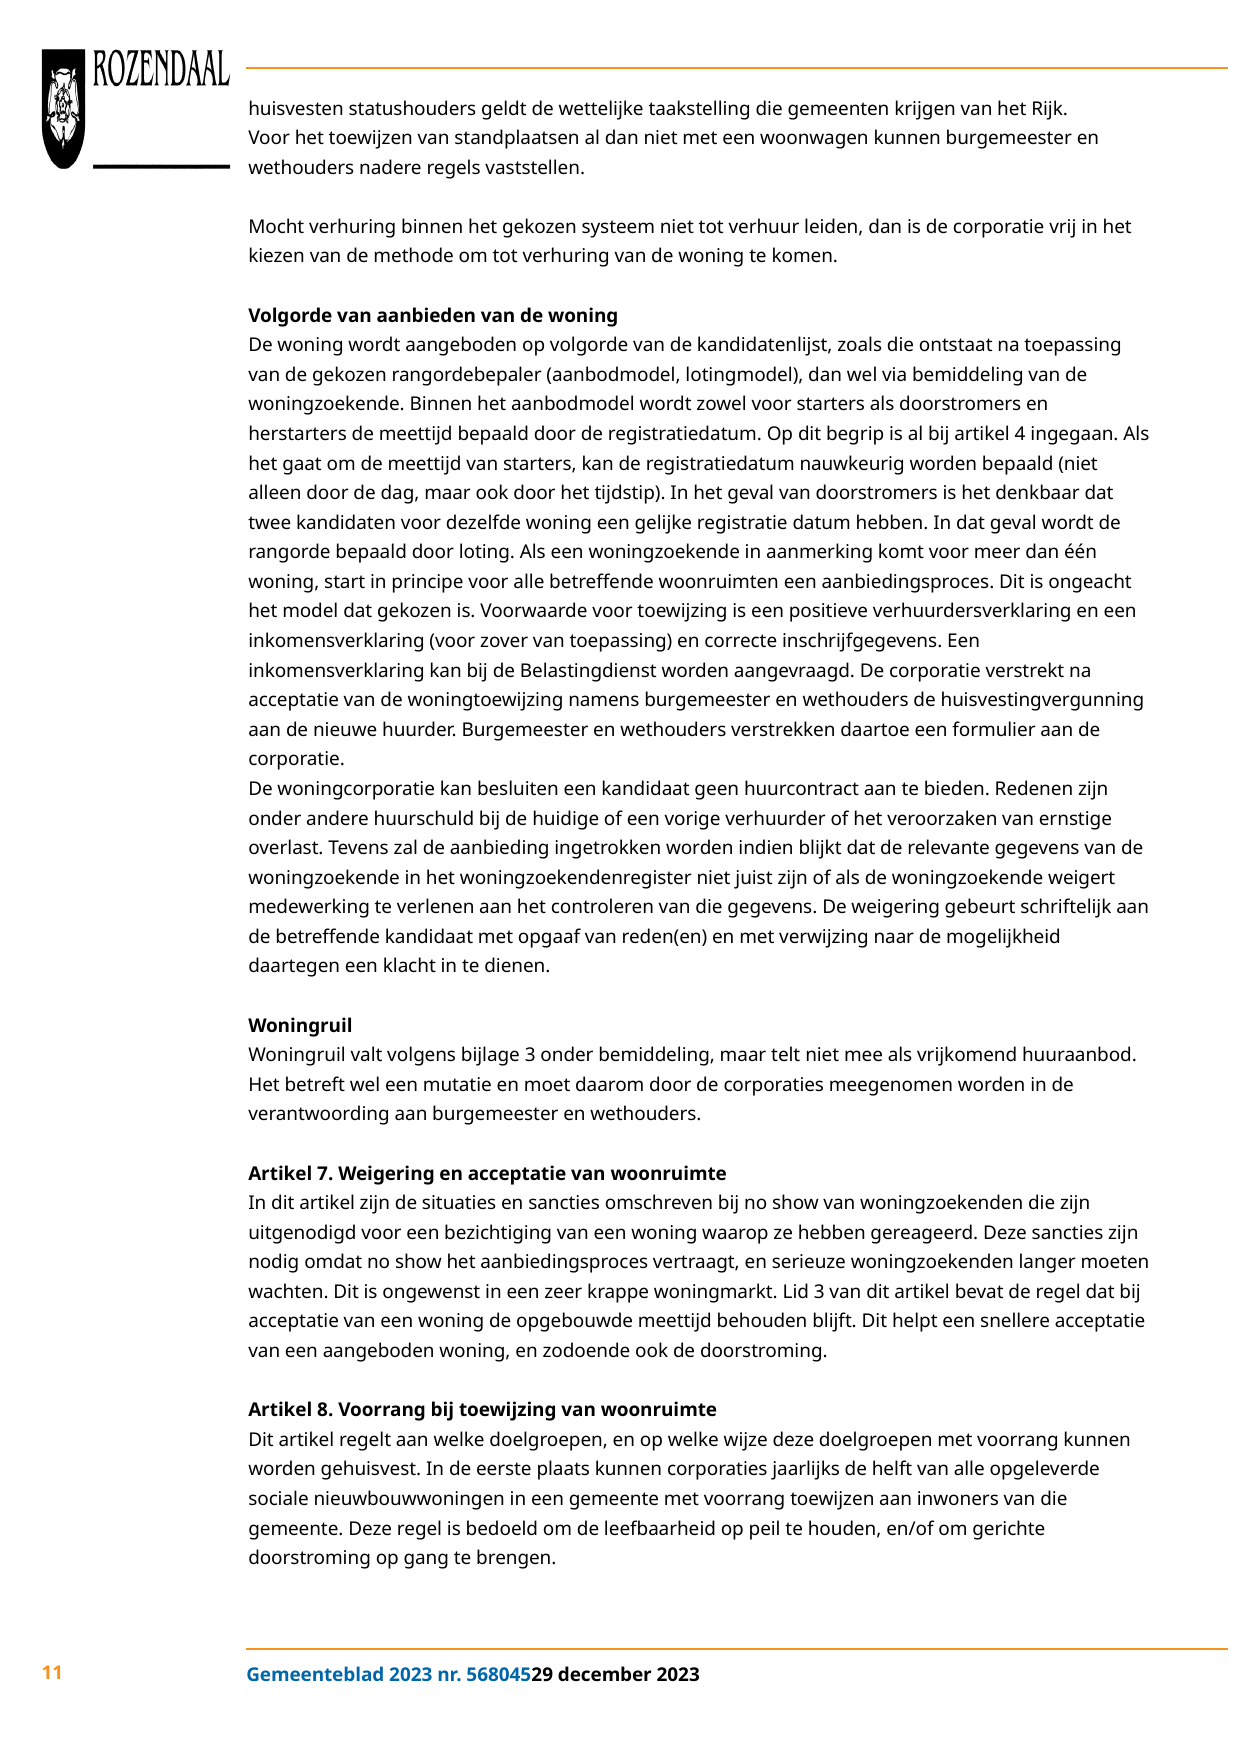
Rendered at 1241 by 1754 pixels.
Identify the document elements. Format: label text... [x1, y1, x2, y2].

text Woningruil valt volgens bijlage 3 onder bemiddeling, maar telt niet mee als vrijkomend huuraanbod. Het betreft wel een mutatie en moet daarom door de corporaties meegenomen worden in de verantwoording aan burgemeester en wethouders. [248, 1041, 1152, 1126]
text Artikel 8. Voorrang bij toewijzing van woonruimte [248, 1396, 1152, 1422]
text De woning wordt aangeboden op volgorde van de kandidatenlijst, zoals die ontstaat na toepassing van de gekozen rangordebepaler (aanbodmodel, lotingmodel), dan wel via bemiddeling van de woningzoekende. Binnen het aanbodmodel wordt zowel voor starters als doorstromers en herstarters de meettijd bepaald door de registratiedatum. Op dit begrip is al bij artikel 4 ingegaan. Als het gaat om de meettijd van starters, kan de registratiedatum nauwkeurig worden bepaald (niet alleen door de dag, maar ook door het tijdstip). In het geval van doorstromers is het denkbaar dat twee kandidaten voor dezelfde woning een gelijke registratie datum hebben. In dat geval wordt de rangorde bepaald door loting. Als een woningzoekende in aanmerking komt voor meer dan één woning, start in principe voor alle betreffende woonruimten een aanbiedingsproces. Dit is ongeacht het model dat gekozen is. Voorwaarde voor toewijzing is een positieve verhuurdersverklaring en een inkomensverklaring (voor zover van toepassing) en correcte inschrijfgegevens. Een inkomensverklaring kan bij de Belastingdienst worden aangevraagd. De corporatie verstrekt na acceptatie van de woningtoewijzing namens burgemeester en wethouders de huisvestingvergunning aan de nieuwe huurder. Burgemeester en wethouders verstrekken daartoe een formulier aan de corporatie. [248, 331, 1152, 771]
text Woningruil [248, 1012, 1152, 1038]
text Artikel 7. Weigering en acceptatie van woonruimte [248, 1160, 1152, 1186]
text Voor het toewijzen van standplaatsen al dan niet met een woonwagen kunnen burgemeester en wethouders nadere regels vaststellen. [248, 124, 1152, 180]
text De woningcorporatie kan besluiten een kandidaat geen huurcontract aan te bieden. Redenen zijn onder andere huurschuld bij de huidige of een vorige verhuurder of het veroorzaken van ernstige overlast. Tevens zal de aanbieding ingetrokken worden indien blijkt dat de relevante gegevens van de woningzoekende in het woningzoekendenregister niet juist zijn of als de woningzoekende weigert medewerking te verlenen aan het controleren van die gegevens. De weigering gebeurt schriftelijk aan de betreffende kandidaat met opgaaf van reden(en) en met verwijzing naar de mogelijkheid daartegen een klacht in te dienen. [248, 775, 1152, 978]
text huisvesten statushouders geldt de wettelijke taakstelling die gemeenten krijgen van het Rijk. [248, 95, 1152, 121]
picture [41, 47, 231, 172]
text Mocht verhuring binnen het gekozen systeem niet tot verhuur leiden, dan is de corporatie vrij in het kiezen van de methode om tot verhuring van de woning te komen. [248, 213, 1152, 268]
text Dit artikel regelt aan welke doelgroepen, en op welke wijze deze doelgroepen met voorrang kunnen worden gehuisvest. In de eerste plaats kunnen corporaties jaarlijks de helft van alle opgeleverde sociale nieuwbouwwoningen in een gemeente met voorrang toewijzen aan inwoners van die gemeente. Deze regel is bedoeld om de leefbaarheid op peil te houden, en/of om gerichte doorstroming op gang te brengen. [248, 1426, 1152, 1570]
text Volgorde van aanbieden van de woning [248, 302, 1152, 328]
text In dit artikel zijn de situaties en sancties omschreven bij no show van woningzoekenden die zijn uitgenodigd voor een bezichtiging van een woning waarop ze hebben gereageerd. Deze sancties zijn nodig omdat no show het aanbiedingsproces vertraagt, en serieuze woningzoekenden langer moeten wachten. Dit is ongewenst in een zeer krappe woningmarkt. Lid 3 van dit artikel bevat de regel dat bij acceptatie van een woning de opgebouwde meettijd behouden blijft. Dit helpt een snellere acceptatie van een aangeboden woning, en zodoende ook de doorstroming. [248, 1189, 1152, 1363]
